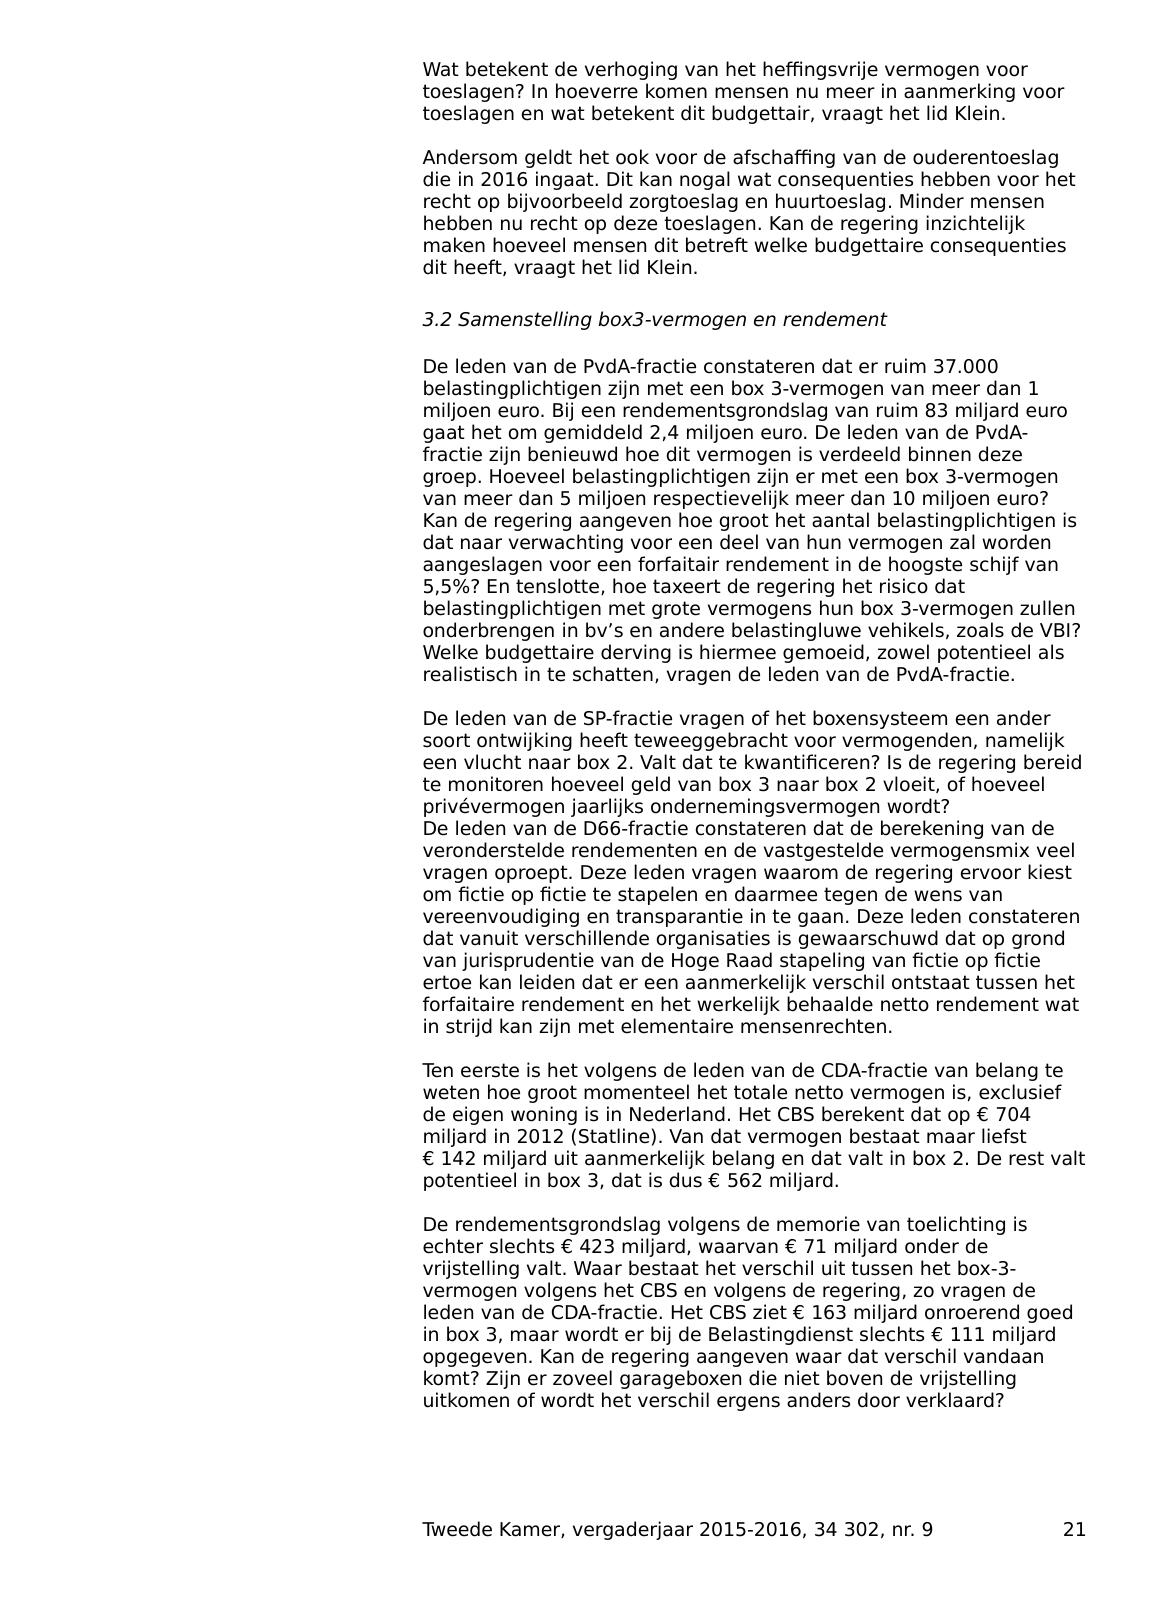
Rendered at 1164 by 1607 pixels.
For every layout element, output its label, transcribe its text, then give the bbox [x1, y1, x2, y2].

subtitle 3.2 Samenstelling box3-vermogen en rendement [422, 309, 1087, 331]
text De leden van de PvdA-fractie constateren dat er ruim 37.000 belastingplichtigen zijn met een box 3-vermogen van meer dan 1 miljoen euro. Bij een rendementsgrondslag van ruim 83 miljard euro gaat het om gemiddeld 2,4 miljoen euro. De leden van de PvdA-fractie zijn benieuwd hoe dit vermogen is verdeeld binnen deze groep. Hoeveel belastingplichtigen zijn er met een box 3-vermogen van meer dan 5 miljoen respectievelijk meer dan 10 miljoen euro? Kan de regering aangeven hoe groot het aantal belastingplichtigen is dat naar verwachting voor een deel van hun vermogen zal worden aangeslagen voor een forfaitair rendement in de hoogste schijf van 5,5%? En tenslotte, hoe taxeert de regering het risico dat belastingplichtigen met grote vermogens hun box 3-vermogen zullen onderbrengen in bv’s en andere belastingluwe vehikels, zoals de VBI? Welke budgettaire derving is hiermee gemoeid, zowel potentieel als realistisch in te schatten, vragen de leden van de PvdA-fractie. [422, 356, 1087, 686]
text De leden van de SP-fractie vragen of het boxensysteem een ander soort ontwijking heeft teweeggebracht voor vermogenden, namelijk een vlucht naar box 2. Valt dat te kwantificeren? Is de regering bereid te monitoren hoeveel geld van box 3 naar box 2 vloeit, of hoeveel privévermogen jaarlijks ondernemingsvermogen wordt? [422, 708, 1087, 818]
text De leden van de D66-fractie constateren dat de berekening van de veronderstelde rendementen en de vastgestelde vermogensmix veel vragen oproept. Deze leden vragen waarom de regering ervoor kiest om fictie op fictie te stapelen en daarmee tegen de wens van vereenvoudiging en transparantie in te gaan. Deze leden constateren dat vanuit verschillende organisaties is gewaarschuwd dat op grond van jurisprudentie van de Hoge Raad stapeling van fictie op fictie ertoe kan leiden dat er een aanmerkelijk verschil ontstaat tussen het forfaitaire rendement en het werkelijk behaalde netto rendement wat in strijd kan zijn met elementaire mensenrechten. [422, 818, 1087, 1038]
text Wat betekent de verhoging van het heffingsvrije vermogen voor toeslagen? In hoeverre komen mensen nu meer in aanmerking voor toeslagen en wat betekent dit budgettair, vraagt het lid Klein. [422, 59, 1087, 125]
text Andersom geldt het ook voor de afschaffing van de ouderentoeslag die in 2016 ingaat. Dit kan nogal wat consequenties hebben voor het recht op bijvoorbeeld zorgtoeslag en huurtoeslag. Minder mensen hebben nu recht op deze toeslagen. Kan de regering inzichtelijk maken hoeveel mensen dit betreft welke budgettaire consequenties dit heeft, vraagt het lid Klein. [422, 147, 1087, 279]
text Ten eerste is het volgens de leden van de CDA-fractie van belang te weten hoe groot momenteel het totale netto vermogen is, exclusief de eigen woning is in Nederland. Het CBS berekent dat op € 704 miljard in 2012 (Statline). Van dat vermogen bestaat maar liefst € 142 miljard uit aanmerkelijk belang en dat valt in box 2. De rest valt potentieel in box 3, dat is dus € 562 miljard. [422, 1060, 1087, 1192]
text De rendementsgrondslag volgens de memorie van toelichting is echter slechts € 423 miljard, waarvan € 71 miljard onder de vrijstelling valt. Waar bestaat het verschil uit tussen het box-3-vermogen volgens het CBS en volgens de regering, zo vragen de leden van de CDA-fractie. Het CBS ziet € 163 miljard onroerend goed in box 3, maar wordt er bij de Belastingdienst slechts € 111 miljard opgegeven. Kan de regering aangeven waar dat verschil vandaan komt? Zijn er zoveel garageboxen die niet boven de vrijstelling uitkomen of wordt het verschil ergens anders door verklaard? [422, 1214, 1087, 1412]
